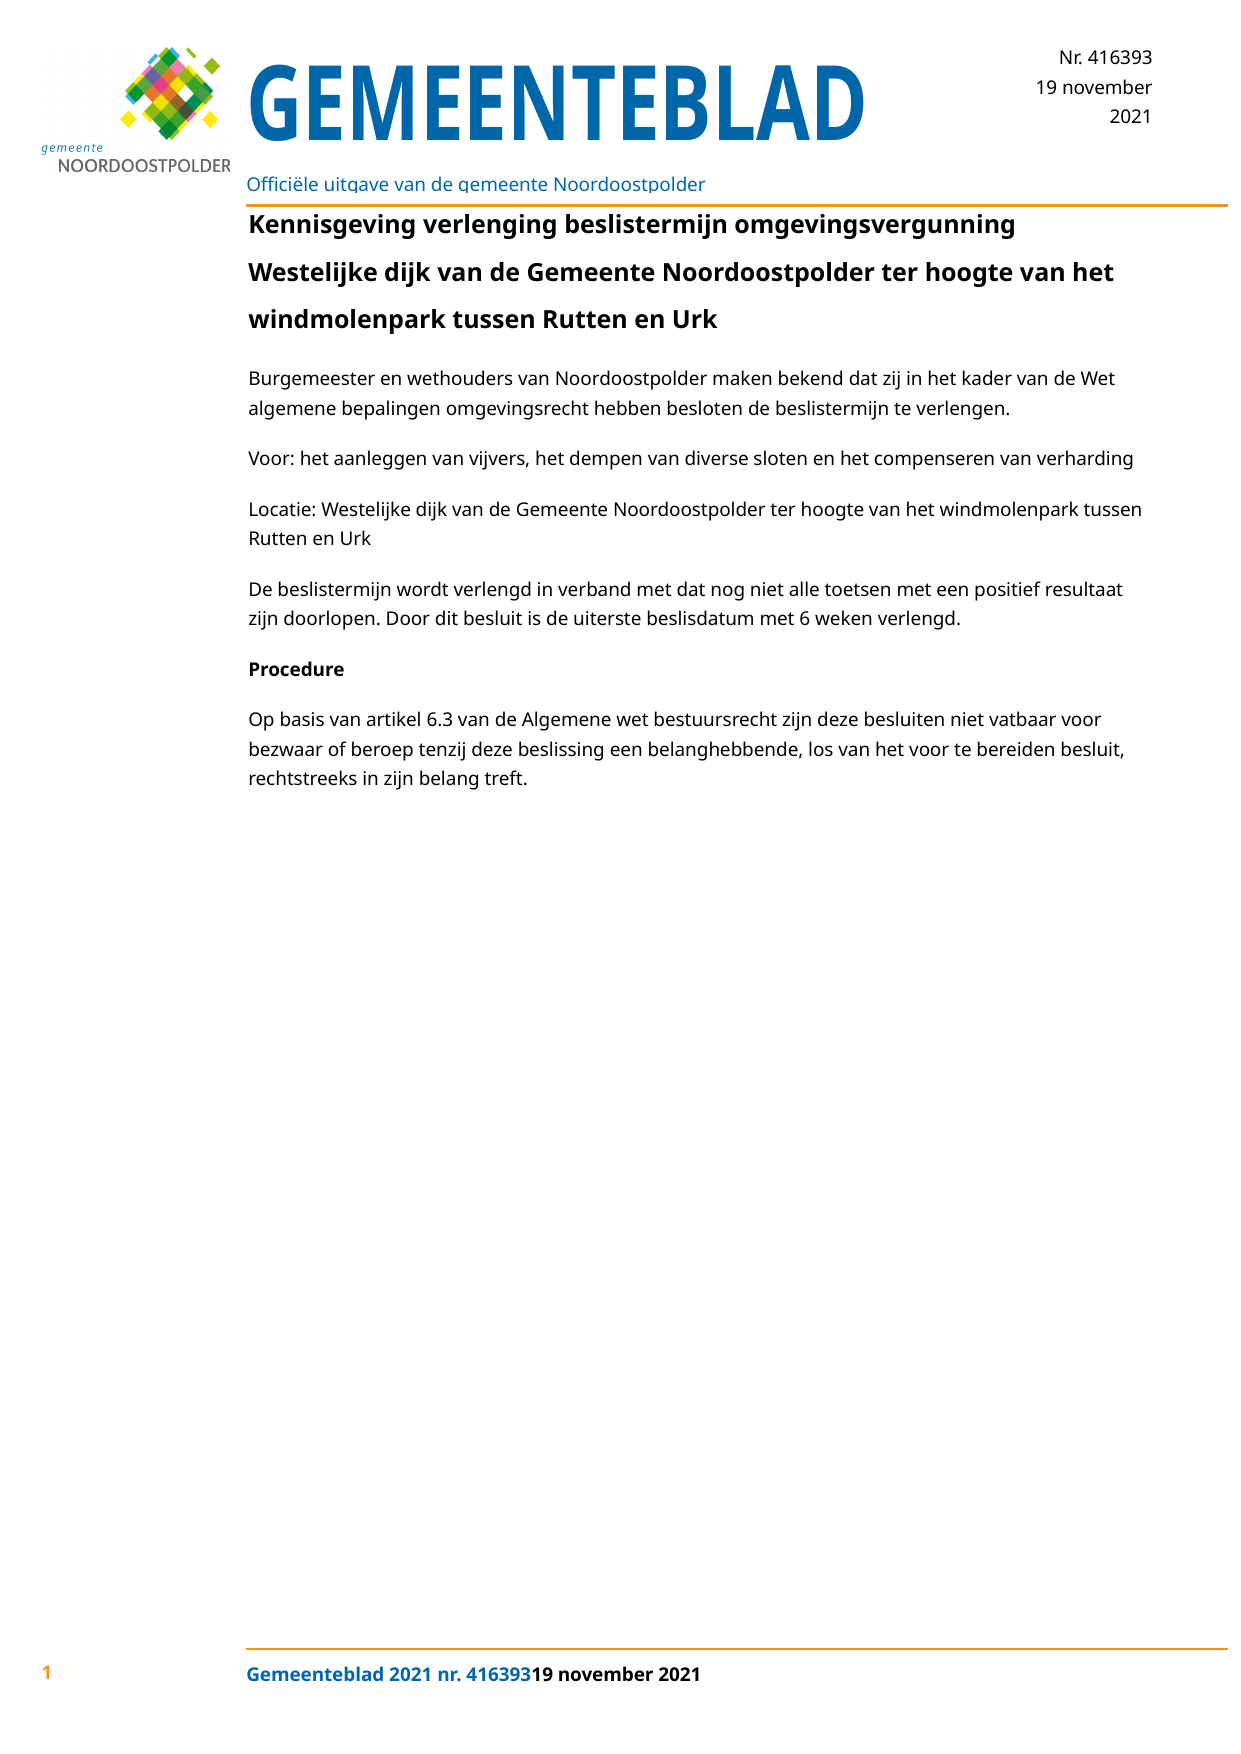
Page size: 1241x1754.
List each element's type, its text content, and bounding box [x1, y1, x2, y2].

picture [41, 47, 231, 172]
text Procedure [248, 656, 1152, 682]
text Op basis van artikel 6.3 van de Algemene wet bestuursrecht zijn deze besluiten niet vatbaar voor bezwaar of beroep tenzij deze beslissing een belanghebbende, los van het voor te bereiden besluit, rechtstreeks in zijn belang treft. [248, 706, 1152, 791]
text Locatie: Westelijke dijk van de Gemeente Noordoostpolder ter hoogte van het windmolenpark tussen Rutten en Urk [248, 496, 1152, 551]
text Burgemeester en wethouders van Noordoostpolder maken bekend dat zij in het kader van de Wet algemene bepalingen omgevingsrecht hebben besloten de beslistermijn te verlengen. [248, 366, 1152, 421]
text Kennisgeving verlenging beslistermijn omgevingsvergunning Westelijke dijk van de Gemeente Noordoostpolder ter hoogte van het windmolenpark tussen Rutten en Urk [248, 207, 1152, 336]
text Voor: het aanleggen van vijvers, het dempen van diverse sloten en het compenseren van verharding [248, 446, 1152, 471]
text De beslistermijn wordt verlengd in verband met​ ​​dat nog niet alle toetsen met een positief resultaat zijn doorlopen. Door dit besluit is de uiterste beslisdatum met 6 weken verlengd. [248, 576, 1152, 631]
